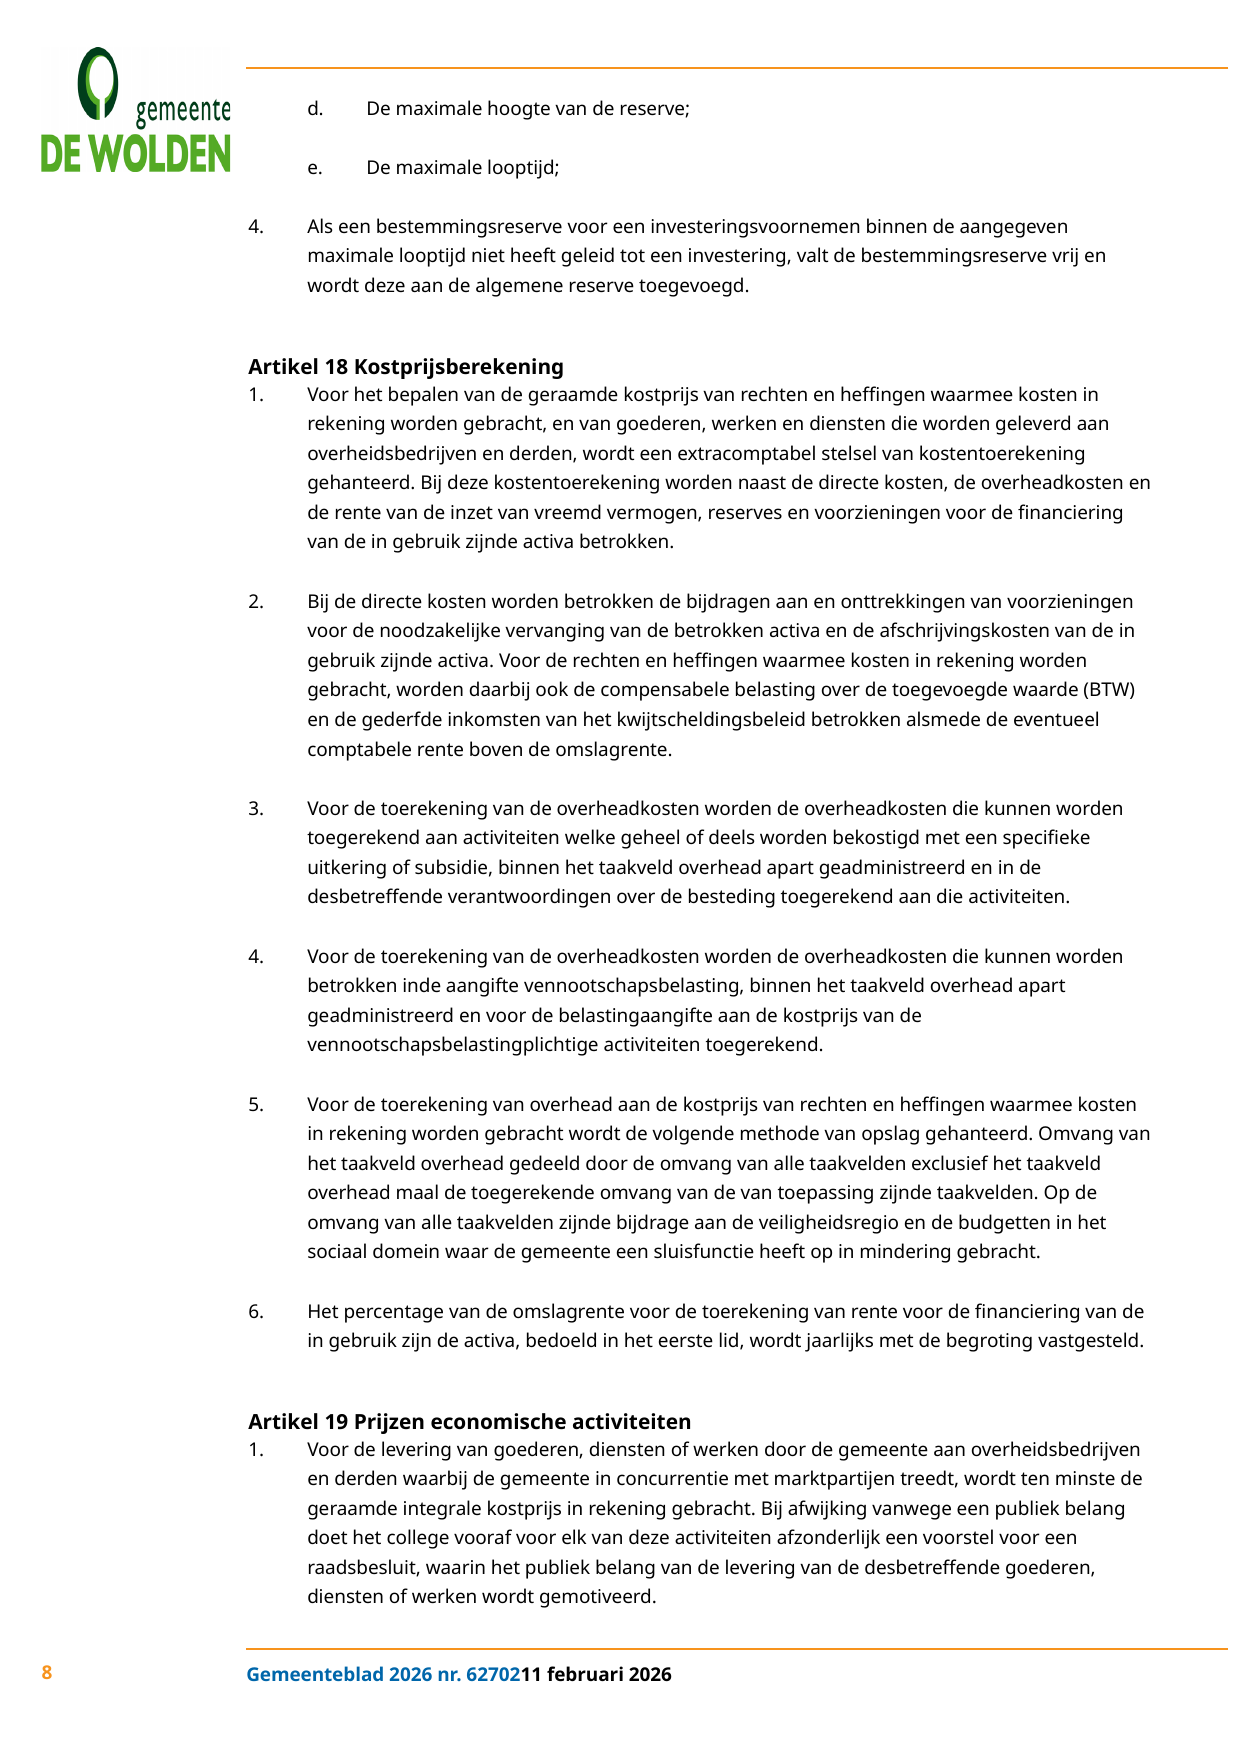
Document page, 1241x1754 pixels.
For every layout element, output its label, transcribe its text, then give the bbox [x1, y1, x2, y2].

list De maximale looptijd; [307, 154, 1152, 180]
list Het percentage van de omslagrente voor de toerekening van rente voor de financiering van de in gebruik zijn de activa, bedoeld in het eerste lid, wordt jaarlijks met de begroting vastgesteld. [248, 1298, 1152, 1353]
list Voor de toerekening van de overheadkosten worden de overheadkosten die kunnen worden toegerekend aan activiteiten welke geheel of deels worden bekostigd met een specifieke uitkering of subsidie, binnen het taakveld overhead apart geadministreerd en in de desbetreffende verantwoordingen over de besteding toegerekend aan die activiteiten. [248, 795, 1152, 909]
list De maximale hoogte van de reserve; [307, 95, 1152, 121]
list Voor de toerekening van de overheadkosten worden de overheadkosten die kunnen worden betrokken inde aangifte vennootschapsbelasting, binnen het taakveld overhead apart geadministreerd en voor de belastingaangifte aan de kostprijs van de vennootschapsbelastingplichtige activiteiten toegerekend. [248, 943, 1152, 1057]
list Bij de directe kosten worden betrokken de bijdragen aan en onttrekkingen van voorzieningen voor de noodzakelijke vervanging van de betrokken activa en de afschrijvingskosten van de in gebruik zijnde activa. Voor de rechten en heffingen waarmee kosten in rekening worden gebracht, worden daarbij ook de compensabele belasting over de toegevoegde waarde (BTW) en de gederfde inkomsten van het kwijtscheldingsbeleid betrokken alsmede de eventueel comptabele rente boven de omslagrente. [248, 588, 1152, 761]
list Voor de toerekening van overhead aan de kostprijs van rechten en heffingen waarmee kosten in rekening worden gebracht wordt de volgende methode van opslag gehanteerd. Omvang van het taakveld overhead gedeeld door de omvang van alle taakvelden exclusief het taakveld overhead maal de toegerekende omvang van de van toepassing zijnde taakvelden. Op de omvang van alle taakvelden zijnde bijdrage aan de veiligheidsregio en de budgetten in het sociaal domein waar de gemeente een sluisfunctie heeft op in mindering gebracht. [248, 1091, 1152, 1264]
text Artikel 19 Prijzen economische activiteiten [248, 1407, 1152, 1436]
picture [41, 47, 231, 172]
list Als een bestemmingsreserve voor een investeringsvoornemen binnen de aangegeven maximale looptijd niet heeft geleid tot een investering, valt de bestemmingsreserve vrij en wordt deze aan de algemene reserve toegevoegd. [248, 213, 1152, 298]
text Artikel 18 Kostprijsberekening [248, 352, 1152, 381]
list Voor de levering van goederen, diensten of werken door de gemeente aan overheidsbedrijven en derden waarbij de gemeente in concurrentie met marktpartijen treedt, wordt ten minste de geraamde integrale kostprijs in rekening gebracht. Bij afwijking vanwege een publiek belang doet het college vooraf voor elk van deze activiteiten afzonderlijk een voorstel voor een raadsbesluit, waarin het publiek belang van de levering van de desbetreffende goederen, diensten of werken wordt gemotiveerd. [248, 1436, 1152, 1609]
list Voor het bepalen van de geraamde kostprijs van rechten en heffingen waarmee kosten in rekening worden gebracht, en van goederen, werken en diensten die worden geleverd aan overheidsbedrijven en derden, wordt een extracomptabel stelsel van kostentoerekening gehanteerd. Bij deze kostentoerekening worden naast de directe kosten, de overheadkosten en de rente van de inzet van vreemd vermogen, reserves en voorzieningen voor de financiering van de in gebruik zijnde activa betrokken. [248, 381, 1152, 554]
